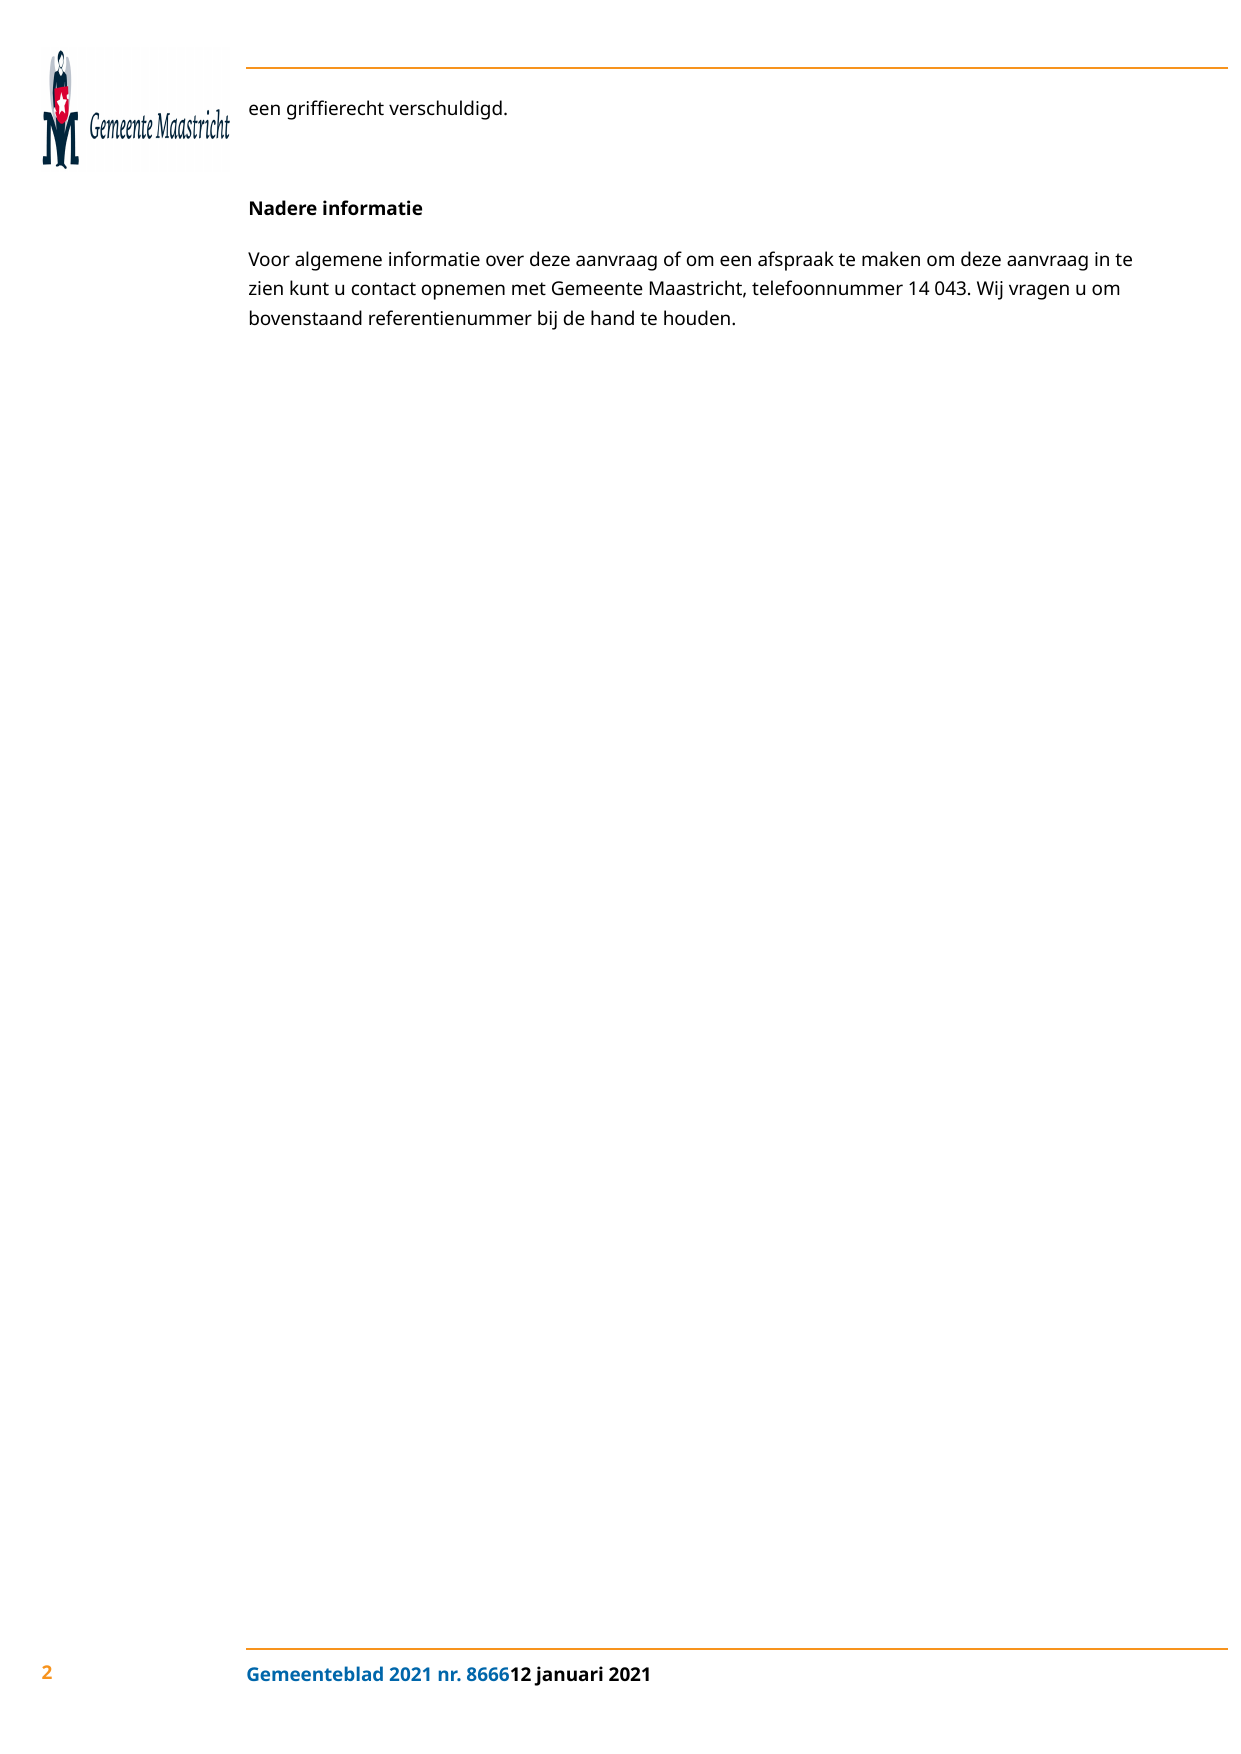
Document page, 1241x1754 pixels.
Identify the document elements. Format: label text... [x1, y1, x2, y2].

text een griffierecht verschuldigd. [248, 95, 1152, 121]
picture [41, 47, 231, 172]
text Nadere informatie [248, 196, 1152, 221]
text Voor algemene informatie over deze aanvraag of om een afspraak te maken om deze aanvraag in te zien kunt u contact opnemen met Gemeente Maastricht, telefoonnummer 14 043. Wij vragen u om bovenstaand referentienummer bij de hand te houden. [248, 246, 1152, 331]
